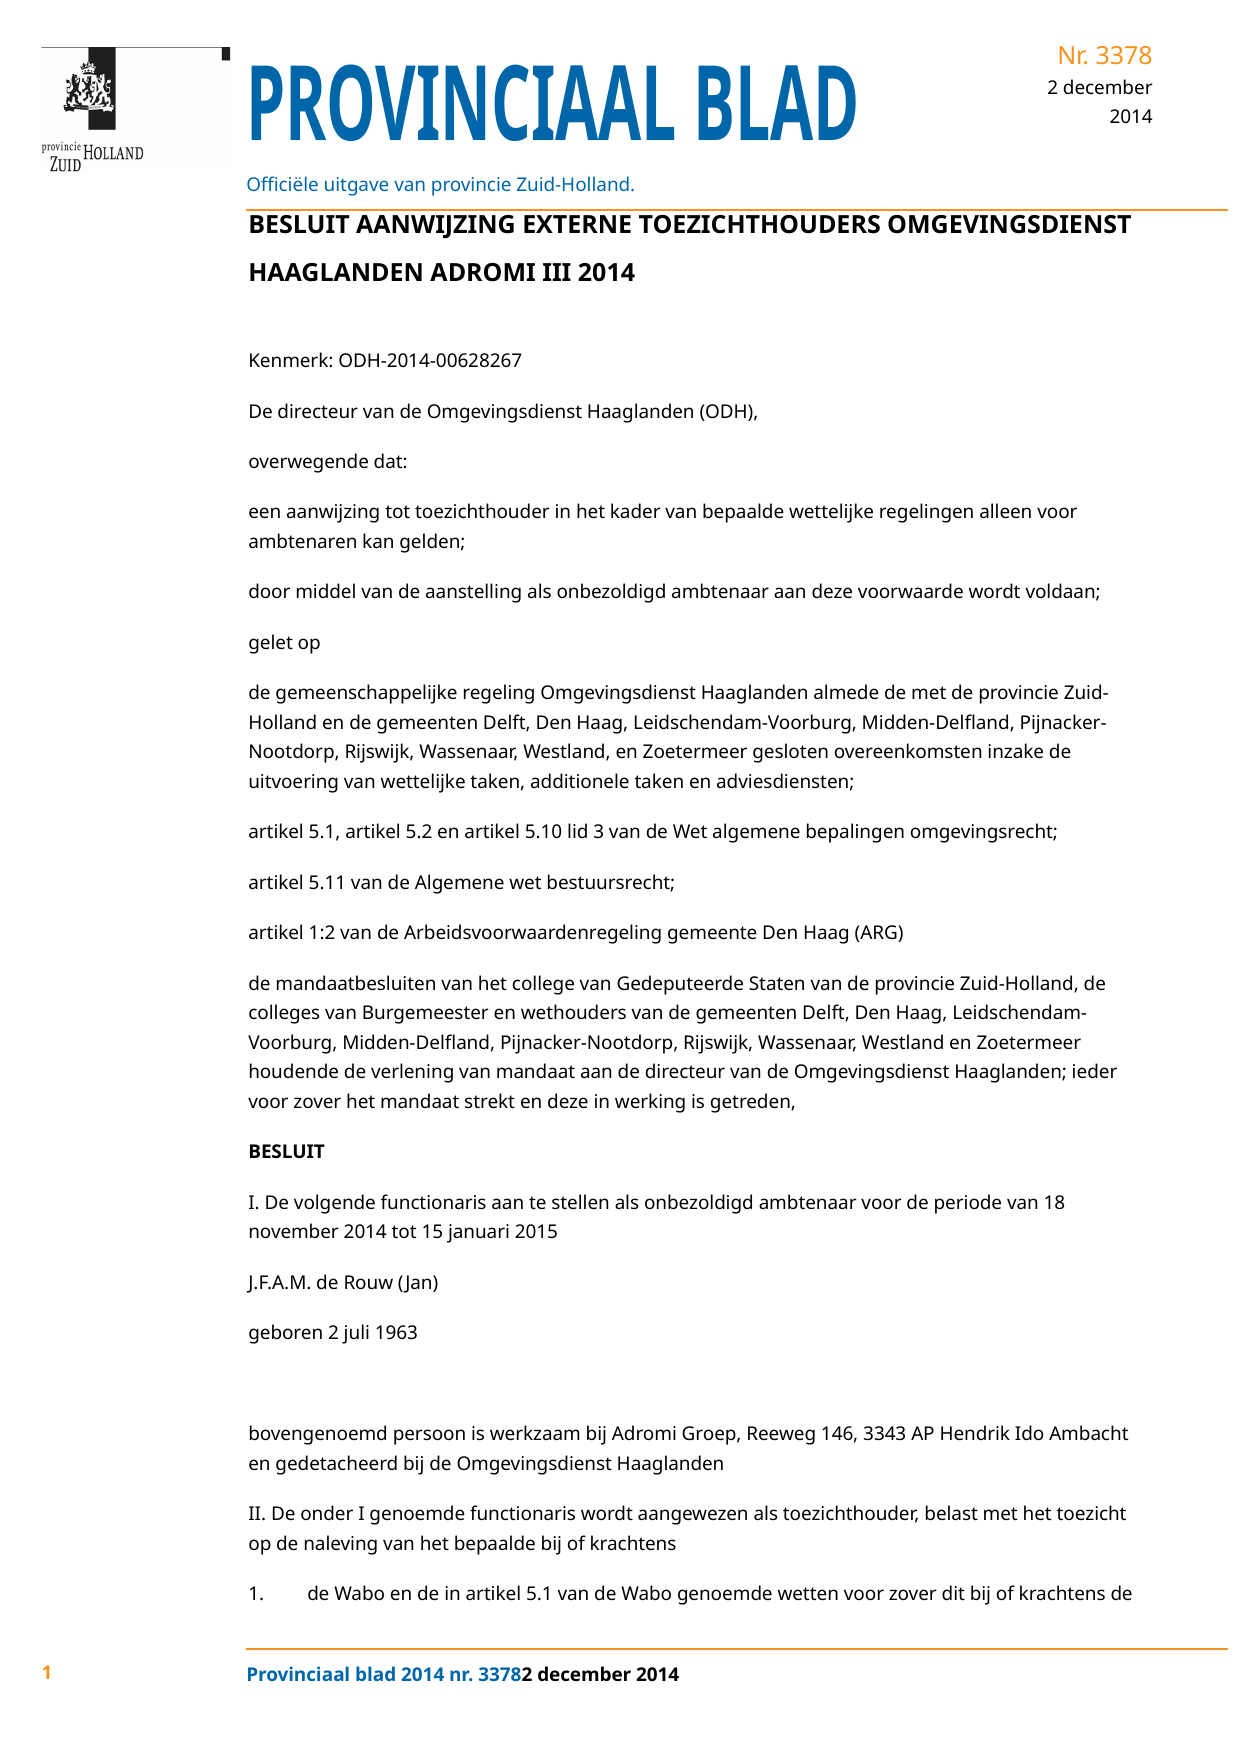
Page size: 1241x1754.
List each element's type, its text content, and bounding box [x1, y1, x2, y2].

picture [41, 47, 231, 172]
text II. De onder I genoemde functionaris wordt aangewezen als toezichthouder, belast met het toezicht op de naleving van het bepaalde bij of krachtens [248, 1500, 1152, 1556]
text BESLUIT AANWIJZING EXTERNE TOEZICHTHOUDERS OMGEVINGSDIENST HAAGLANDEN ADROMI III 2014 [248, 211, 1152, 288]
text gelet op [248, 629, 1152, 655]
text De directeur van de Omgevingsdienst Haaglanden (ODH), [248, 398, 1152, 424]
text door middel van de aanstelling als onbezoldigd ambtenaar aan deze voorwaarde wordt voldaan; [248, 579, 1152, 604]
text bovengenoemd persoon is werkzaam bij Adromi Groep, Reeweg 146, 3343 AP Hendrik Ido Ambacht en gedetacheerd bij de Omgevingsdienst Haaglanden [248, 1420, 1152, 1476]
text BESLUIT [248, 1139, 1152, 1164]
text overwegende dat: [248, 448, 1152, 474]
text artikel 5.11 van de Algemene wet bestuursrecht; [248, 869, 1152, 895]
list de Wabo en de in artikel 5.1 van de Wabo genoemde wetten voor zover dit bij of krachtens de [248, 1580, 1152, 1606]
text geboren 2 juli 1963 [248, 1319, 1152, 1345]
text Kenmerk: ODH-2014-00628267 [248, 347, 1152, 373]
text artikel 5.1, artikel 5.2 en artikel 5.10 lid 3 van de Wet algemene bepalingen omgevingsrecht; [248, 819, 1152, 844]
text de mandaatbesluiten van het college van Gedeputeerde Staten van de provincie Zuid-Holland, de colleges van Burgemeester en wethouders van de gemeenten Delft, Den Haag, Leidschendam-Voorburg, Midden-Delfland, Pijnacker-Nootdorp, Rijswijk, Wassenaar, Westland en Zoetermeer houdende de verlening van mandaat aan de directeur van de Omgevingsdienst Haaglanden; ieder voor zover het mandaat strekt en deze in werking is getreden, [248, 970, 1152, 1114]
text artikel 1:2 van de Arbeidsvoorwaardenregeling gemeente Den Haag (ARG) [248, 919, 1152, 945]
text een aanwijzing tot toezichthouder in het kader van bepaalde wettelijke regelingen alleen voor ambtenaren kan gelden; [248, 499, 1152, 554]
text de gemeenschappelijke regeling Omgevingsdienst Haaglanden almede de met de provincie Zuid-Holland en de gemeenten Delft, Den Haag, Leidschendam-Voorburg, Midden-Delfland, Pijnacker-Nootdorp, Rijswijk, Wassenaar, Westland, en Zoetermeer gesloten overeenkomsten inzake de uitvoering van wettelijke taken, additionele taken en adviesdiensten; [248, 679, 1152, 794]
text I. De volgende functionaris aan te stellen als onbezoldigd ambtenaar voor de periode van 18 november 2014 tot 15 januari 2015 [248, 1189, 1152, 1244]
text J.F.A.M. de Rouw (Jan) [248, 1269, 1152, 1295]
